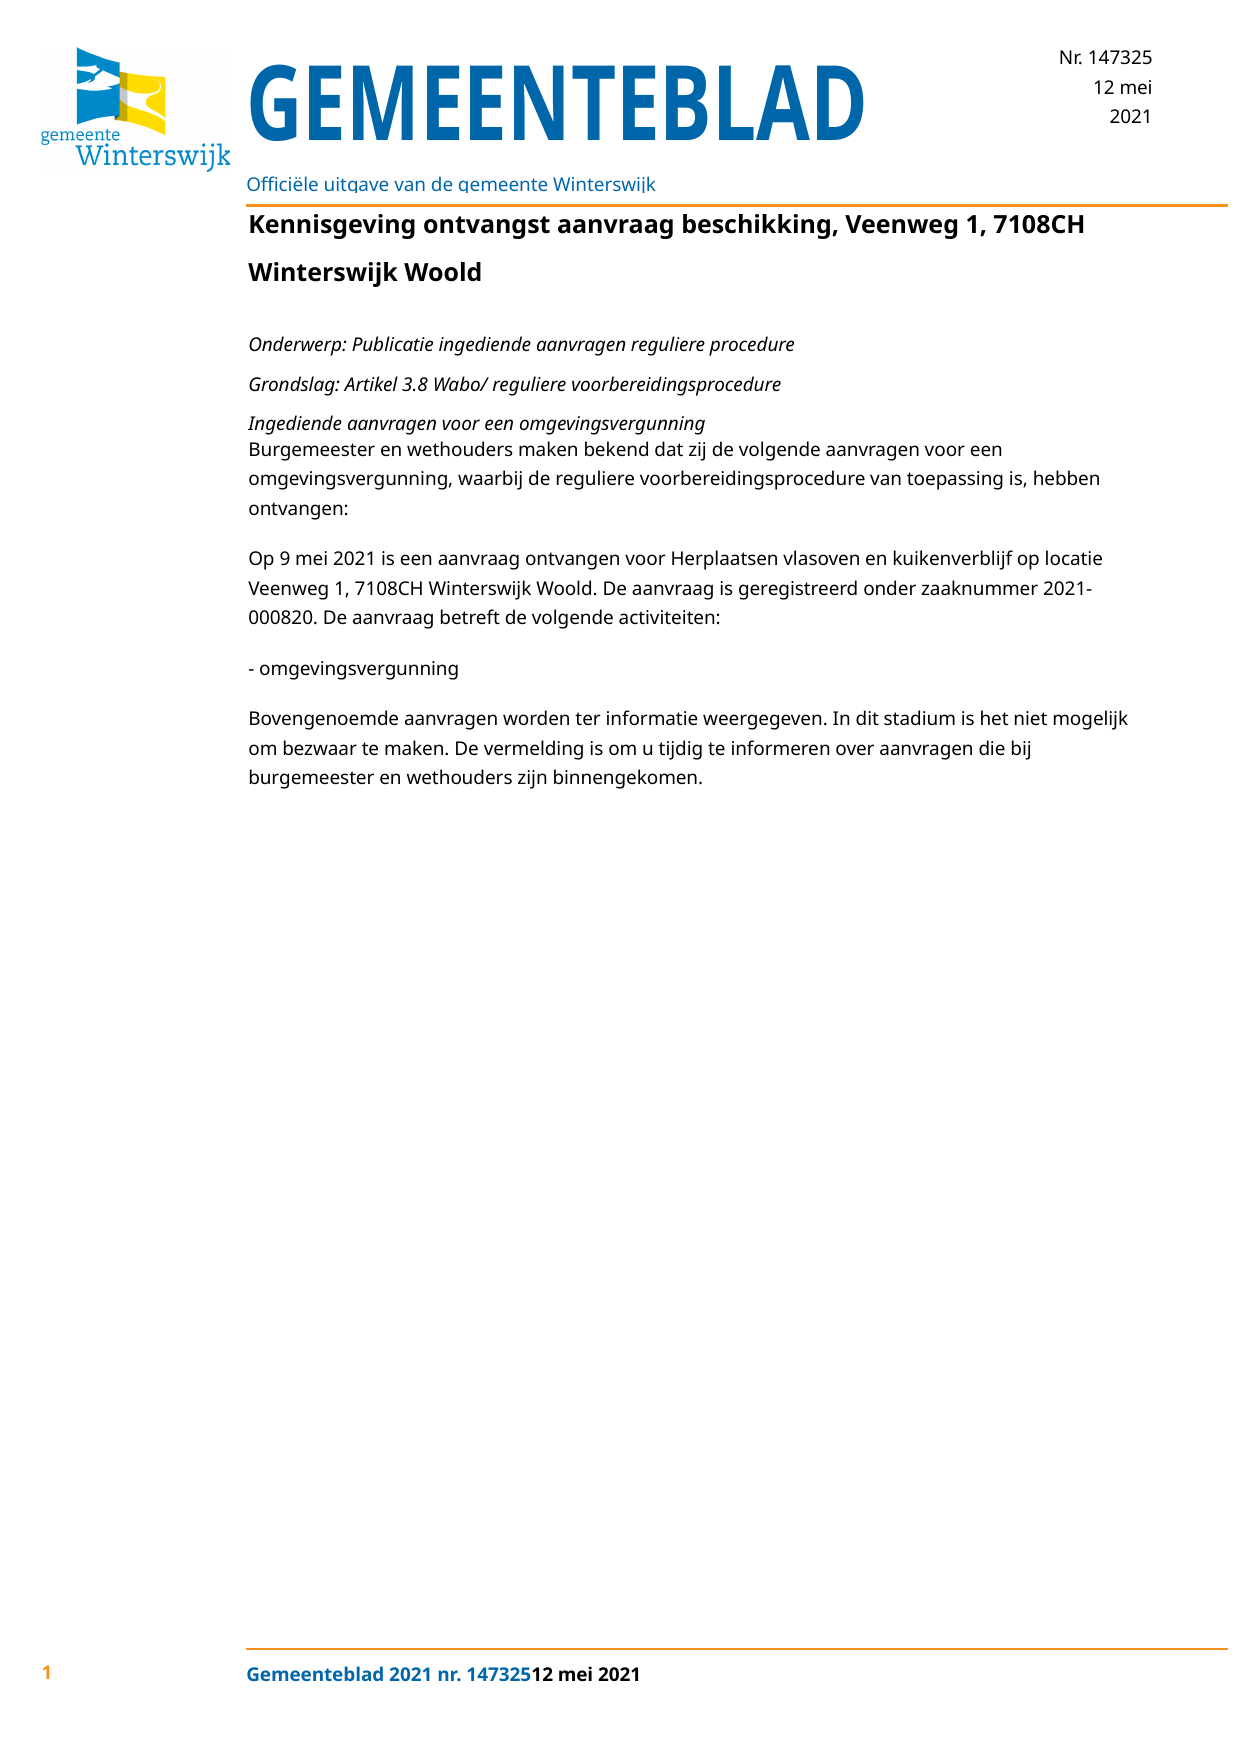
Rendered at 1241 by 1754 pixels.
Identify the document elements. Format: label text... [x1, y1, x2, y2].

text Op 9 mei 2021 is een aanvraag ontvangen voor Herplaatsen vlasoven en kuikenverblijf op locatie Veenweg 1, 7108CH Winterswijk Woold. De aanvraag is geregistreerd onder zaaknummer 2021-000820. De aanvraag betreft de volgende activiteiten: [248, 545, 1152, 630]
text Ingediende aanvragen voor een omgevingsvergunning [248, 410, 1152, 436]
text Burgemeester en wethouders maken bekend dat zij de volgende aanvragen voor een omgevingsvergunning, waarbij de reguliere voorbereidingsprocedure van toepassing is, hebben ontvangen: [248, 436, 1152, 521]
text Kennisgeving ontvangst aanvraag beschikking, Veenweg 1, 7108CH Winterswijk Woold [248, 207, 1152, 288]
text - omgevingsvergunning [248, 655, 1152, 681]
text Bovengenoemde aanvragen worden ter informatie weergegeven. In dit stadium is het niet mogelijk om bezwaar te maken. De vermelding is om u tijdig te informeren over aanvragen die bij burgemeester en wethouders zijn binnengekomen. [248, 705, 1152, 790]
picture [225, 153, 231, 162]
picture [41, 47, 231, 172]
text Grondslag: Artikel 3.8 Wabo/ reguliere voorbereidingsprocedure [248, 371, 1152, 396]
text Onderwerp: Publicatie ingediende aanvragen reguliere procedure [248, 331, 1152, 357]
